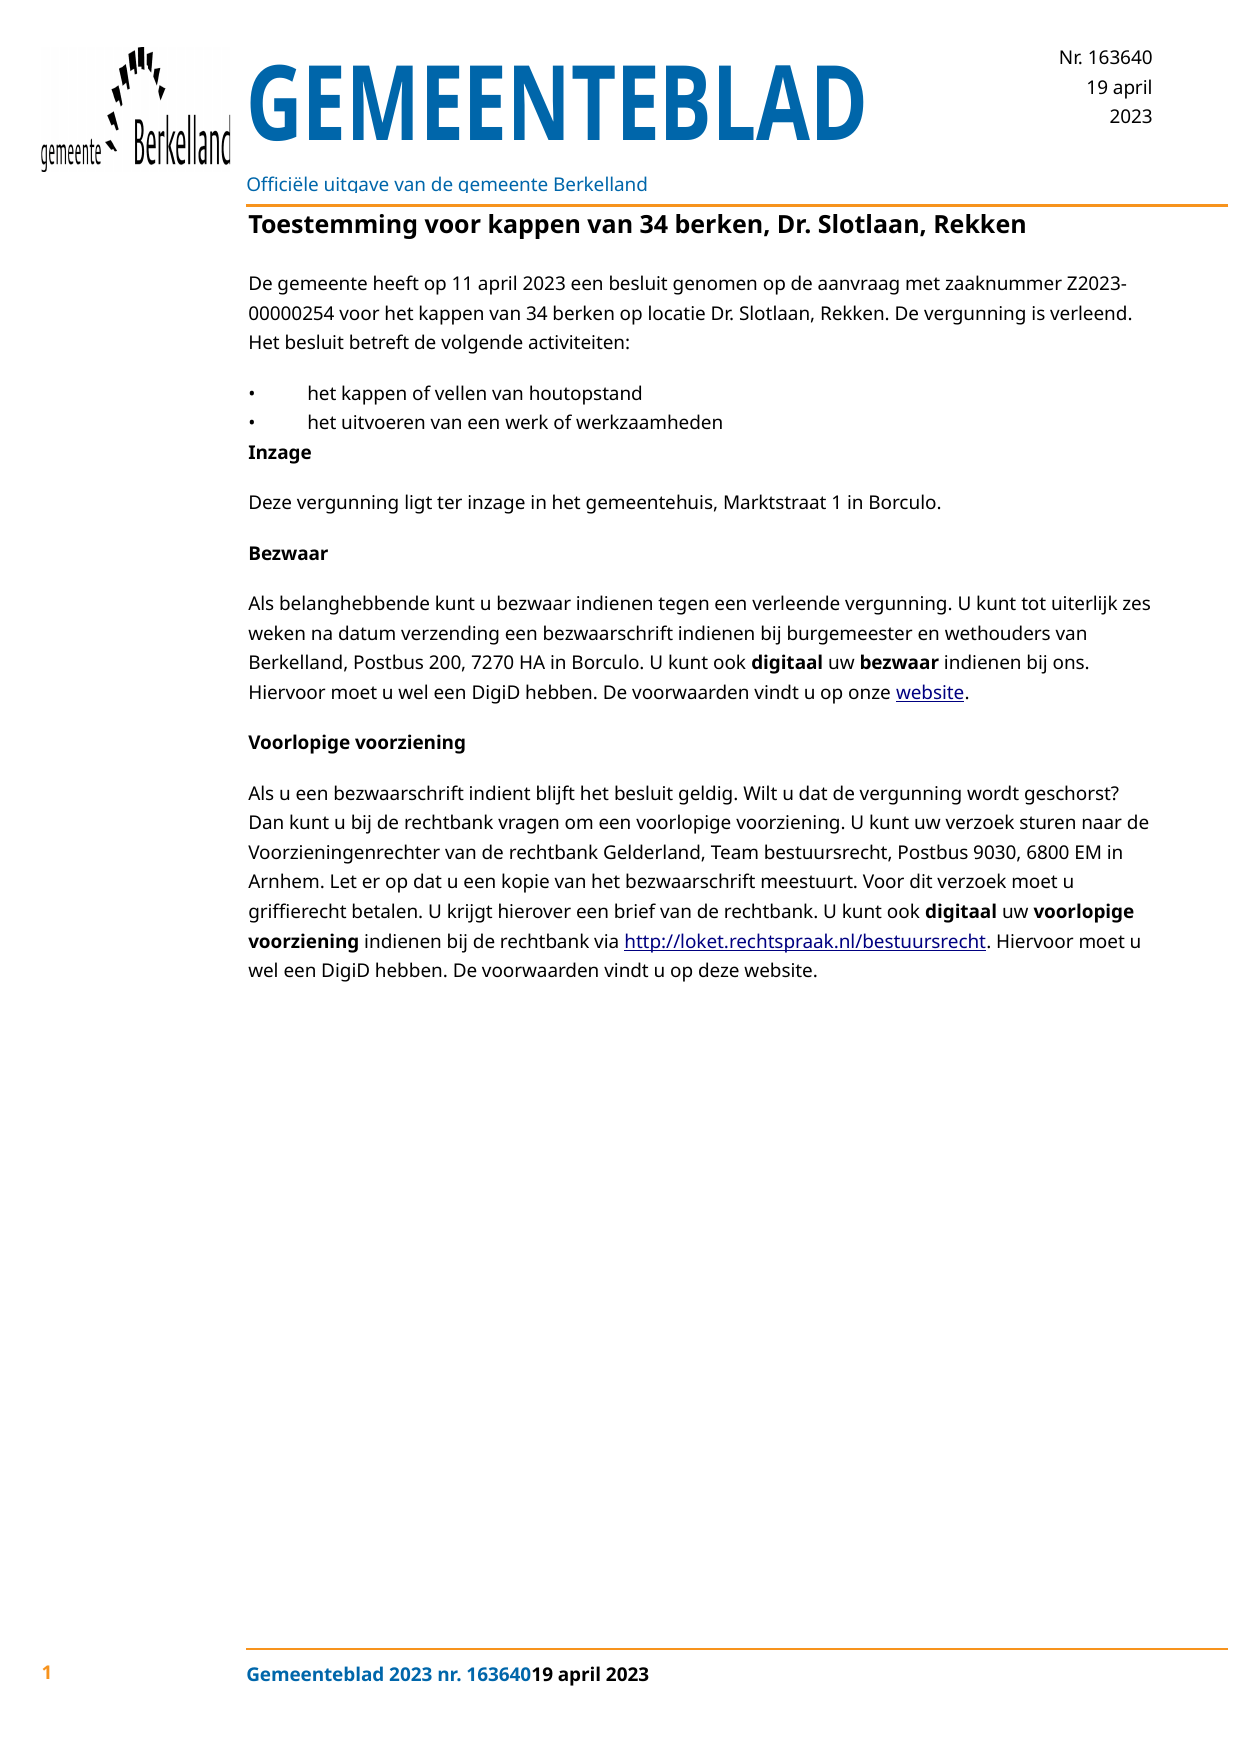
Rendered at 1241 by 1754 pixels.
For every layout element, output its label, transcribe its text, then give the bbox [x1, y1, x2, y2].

picture [41, 47, 231, 172]
list het kappen of vellen van houtopstand [248, 380, 1152, 406]
text Bezwaar [248, 540, 1152, 566]
text De gemeente heeft op 11 april 2023 een besluit genomen op de aanvraag met zaaknummer Z2023-00000254 voor het kappen van 34 berken op locatie Dr. Slotlaan, Rekken. De vergunning is verleend. Het besluit betreft de volgende activiteiten: [248, 270, 1152, 355]
text Voorlopige voorziening [248, 729, 1152, 755]
text Als belanghebbende kunt u bezwaar indienen tegen een verleende vergunning. U kunt tot uiterlijk zes weken na datum verzending een bezwaarschrift indienen bij burgemeester en wethouders van Berkelland, Postbus 200, 7270 HA in Borculo. U kunt ook digitaal uw bezwaar indienen bij ons. Hiervoor moet u wel een DigiD hebben. De voorwaarden vindt u op onze website. [248, 590, 1152, 705]
text Toestemming voor kappen van 34 berken, Dr. Slotlaan, Rekken [248, 207, 1152, 241]
text Als u een bezwaarschrift indient blijft het besluit geldig. Wilt u dat de vergunning wordt geschorst? Dan kunt u bij de rechtbank vragen om een voorlopige voorziening. U kunt uw verzoek sturen naar de Voorzieningenrechter van de rechtbank Gelderland, Team bestuursrecht, Postbus 9030, 6800 EM in Arnhem. Let er op dat u een kopie van het bezwaarschrift meestuurt. Voor dit verzoek moet u griffierecht betalen. U krijgt hierover een brief van de rechtbank. U kunt ook digitaal uw voorlopige voorziening indienen bij de rechtbank via http://loket.rechtspraak.nl/bestuursrecht. Hiervoor moet u wel een DigiD hebben. De voorwaarden vindt u op deze website. [248, 780, 1152, 983]
text Inzage [248, 439, 1152, 465]
text Deze vergunning ligt ter inzage in het gemeentehuis, Marktstraat 1 in Borculo. [248, 489, 1152, 515]
list het uitvoeren van een werk of werkzaamheden [248, 409, 1152, 435]
